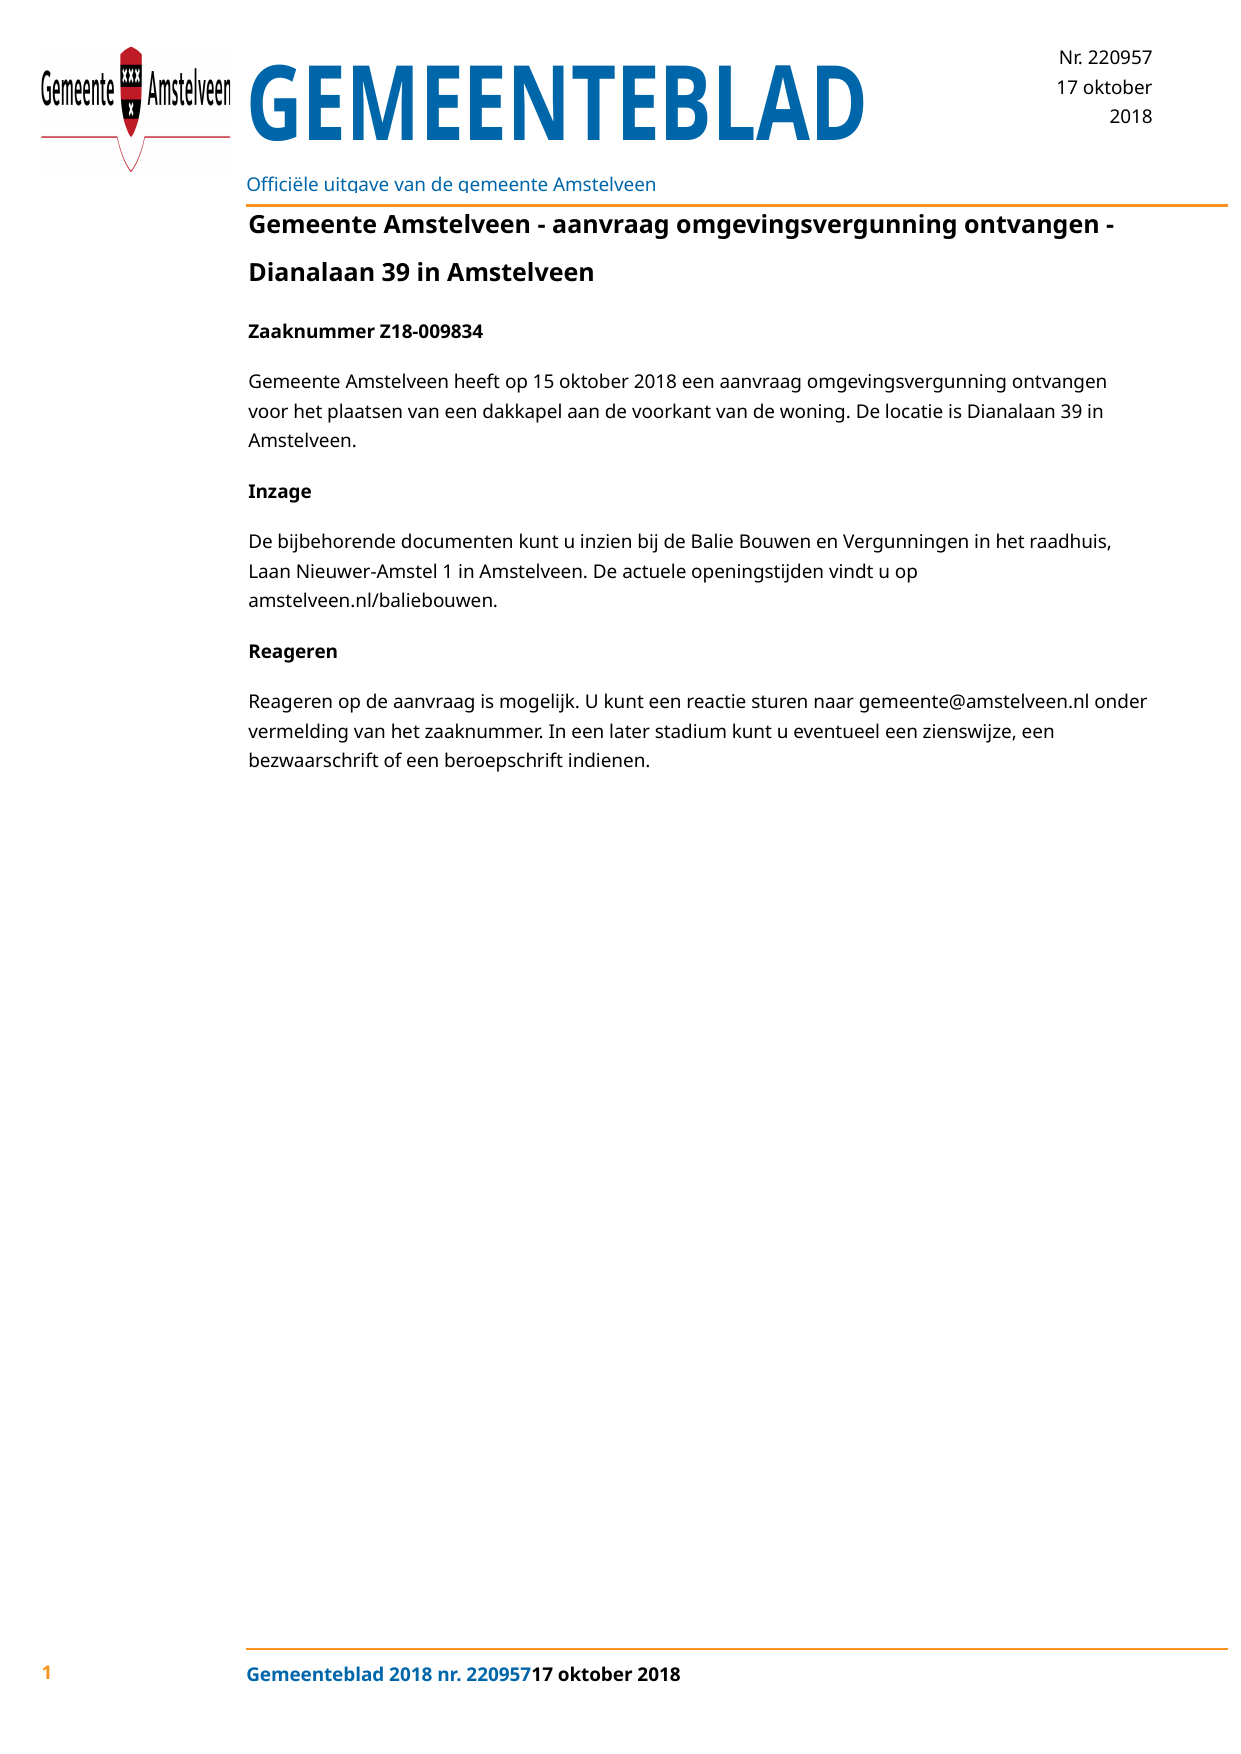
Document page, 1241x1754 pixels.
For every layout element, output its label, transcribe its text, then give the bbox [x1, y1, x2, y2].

text Gemeente Amstelveen - aanvraag omgevingsvergunning ontvangen - Dianalaan 39 in Amstelveen [248, 207, 1152, 288]
text Inzage [248, 478, 1152, 504]
text De bijbehorende documenten kunt u inzien bij de Balie Bouwen en Vergunningen in het raadhuis, Laan Nieuwer-Amstel 1 in Amstelveen. De actuele openingstijden vindt u op amstelveen.nl/baliebouwen. [248, 528, 1152, 613]
text Reageren [248, 638, 1152, 664]
text Gemeente Amstelveen heeft op 15 oktober 2018 een aanvraag omgevingsvergunning ontvangen voor het plaatsen van een dakkapel aan de voorkant van de woning. De locatie is Dianalaan 39 in Amstelveen. [248, 368, 1152, 453]
picture [41, 47, 231, 172]
text Reageren op de aanvraag is mogelijk. U kunt een reactie sturen naar gemeente@amstelveen.nl onder vermelding van het zaaknummer. In een later stadium kunt u eventueel een zienswijze, een bezwaarschrift of een beroepschrift indienen. [248, 688, 1152, 773]
text Zaaknummer Z18-009834 [248, 318, 1152, 344]
